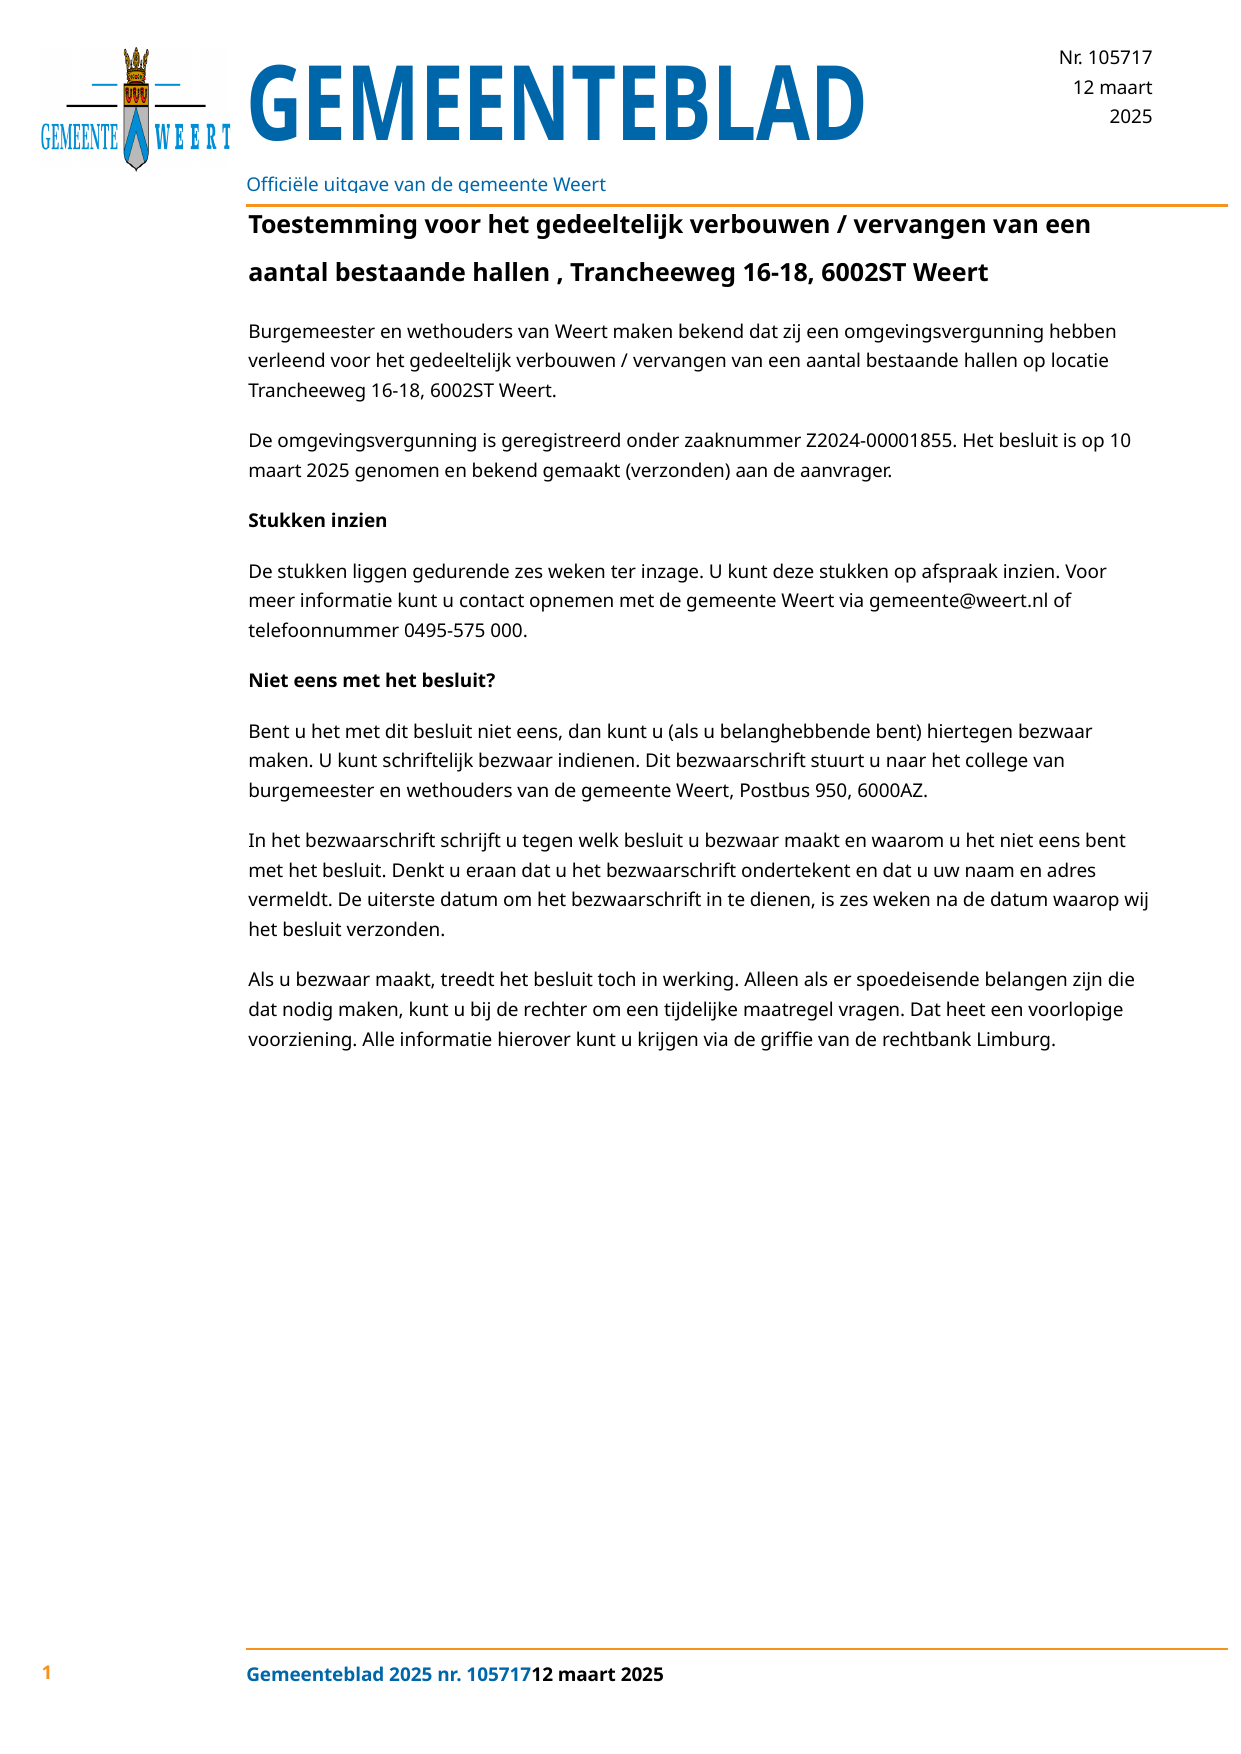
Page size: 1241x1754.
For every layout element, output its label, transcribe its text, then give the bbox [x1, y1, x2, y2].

text Burgemeester en wethouders van Weert maken bekend dat zij een omgevingsvergunning hebben verleend voor het gedeeltelijk verbouwen / vervangen van een aantal bestaande hallen op locatie Trancheeweg 16-18, 6002ST Weert. [248, 318, 1152, 403]
text Stukken inzien [248, 507, 1152, 533]
text In het bezwaarschrift schrijft u tegen welk besluit u bezwaar maakt en waarom u het niet eens bent met het besluit. Denkt u eraan dat u het bezwaarschrift ondertekent en dat u uw naam en adres vermeldt. De uiterste datum om het bezwaarschrift in te dienen, is zes weken na de datum waarop wij het besluit verzonden. [248, 827, 1152, 942]
text Als u bezwaar maakt, treedt het besluit toch in werking. Alleen als er spoedeisende belangen zijn die dat nodig maken, kunt u bij de rechter om een tijdelijke maatregel vragen. Dat heet een voorlopige voorziening. Alle informatie hierover kunt u krijgen via de griffie van de rechtbank Limburg. [248, 967, 1152, 1052]
picture [41, 47, 231, 172]
text Toestemming voor het gedeeltelijk verbouwen / vervangen van een aantal bestaande hallen , Trancheeweg 16-18, 6002ST Weert [248, 207, 1152, 288]
text De omgevingsvergunning is geregistreerd onder zaaknummer Z2024-00001855. Het besluit is op 10 maart 2025 genomen en bekend gemaakt (verzonden) aan de aanvrager. [248, 427, 1152, 483]
text Niet eens met het besluit? [248, 667, 1152, 693]
text De stukken liggen gedurende zes weken ter inzage. U kunt deze stukken op afspraak inzien. Voor meer informatie kunt u contact opnemen met de gemeente Weert via gemeente@weert.nl of telefoonnummer 0495-575 000. [248, 558, 1152, 643]
text Bent u het met dit besluit niet eens, dan kunt u (als u belanghebbende bent) hiertegen bezwaar maken. U kunt schriftelijk bezwaar indienen. Dit bezwaarschrift stuurt u naar het college van burgemeester en wethouders van de gemeente Weert, Postbus 950, 6000AZ. [248, 718, 1152, 803]
